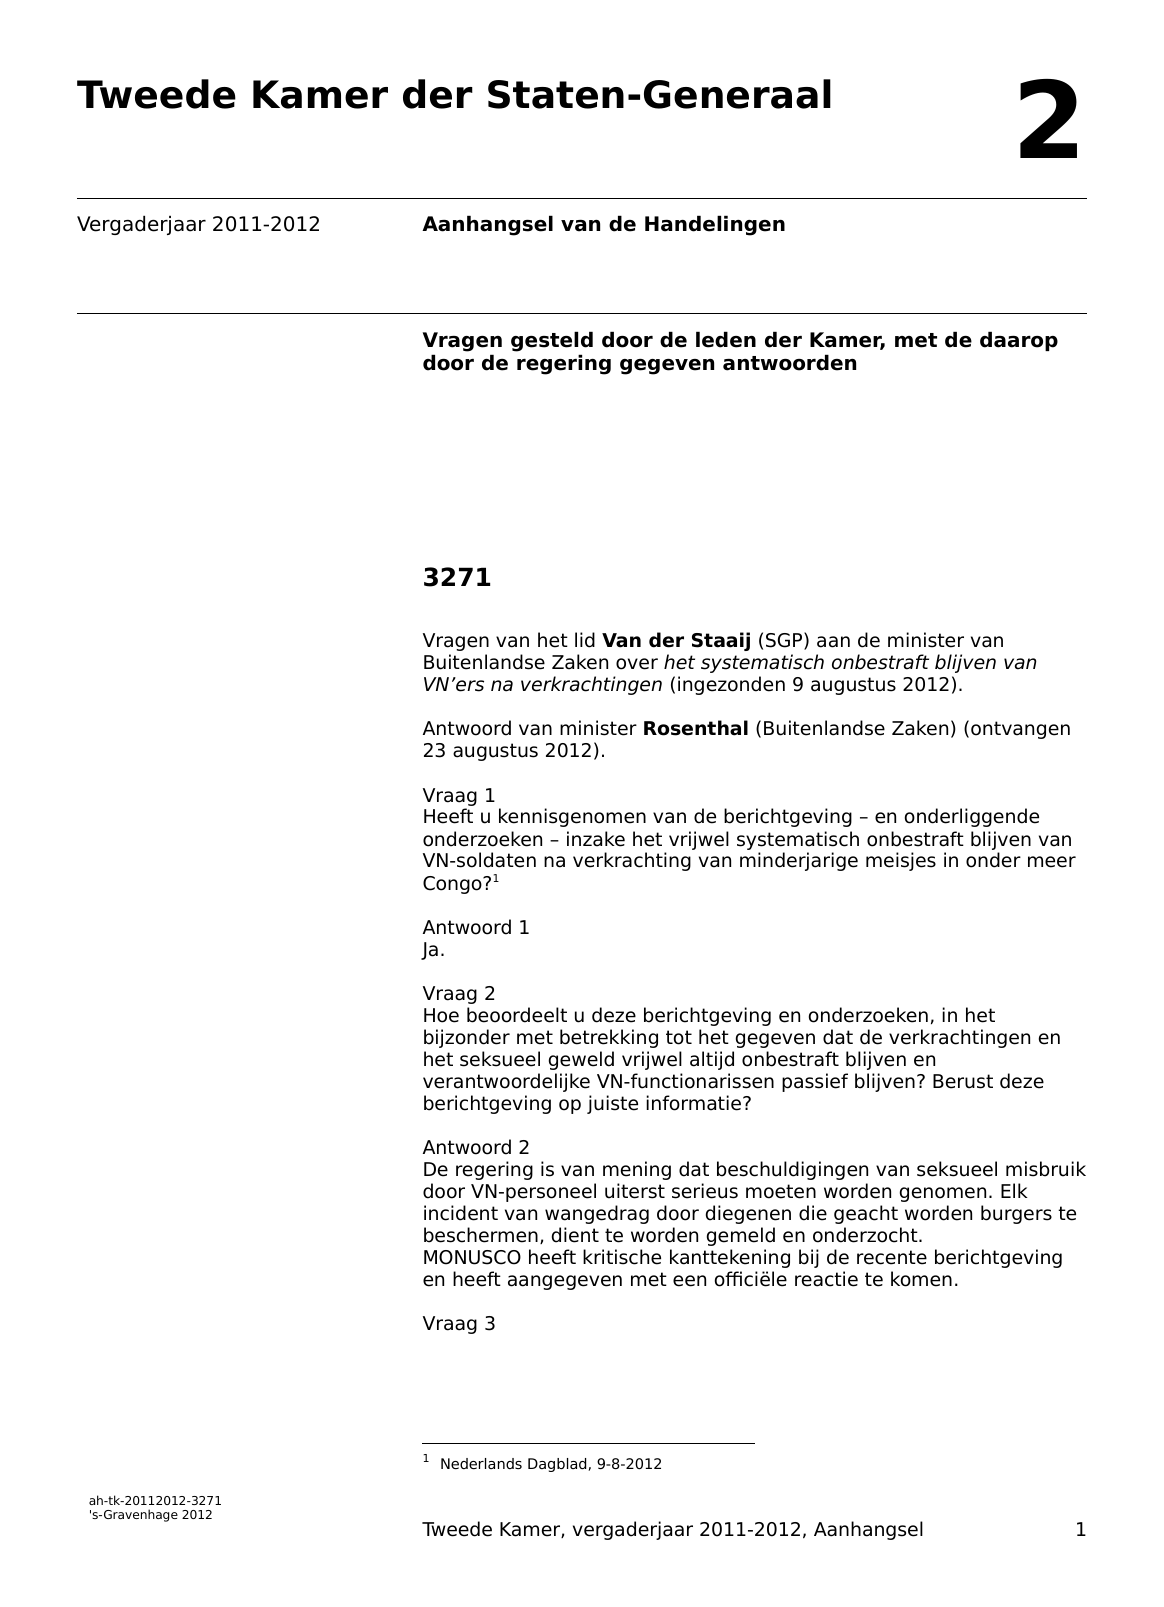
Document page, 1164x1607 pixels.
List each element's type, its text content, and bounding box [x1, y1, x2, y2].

table_cell Vergaderjaar 2011-2012 [77, 199, 422, 313]
text Nederlands Dagblad, 9-8-2012 [422, 1452, 1087, 1474]
table_header Tweede Kamer der Staten-Generaal [77, 59, 886, 198]
text MONUSCO heeft kritische kanttekening bij de recente berichtgeving en heeft aangegeven met een officiële reactie te komen. [422, 1247, 1087, 1291]
text Antwoord 1 [422, 917, 1087, 938]
text 's-Gravenhage 2012 [88, 1508, 323, 1522]
table_header 2 [886, 59, 1087, 198]
table_cell Vragen gesteld door de leden der Kamer, met de daarop door de regering gegeven antwoorden [422, 314, 1087, 375]
text Ja. [422, 938, 1087, 961]
text 3271 [422, 563, 1087, 592]
text Heeft u kennisgenomen van de berichtgeving – en onderliggende onderzoeken – inzake het vrijwel systematisch onbestraft blijven van VN-soldaten na verkrachting van minderjarige meisjes in onder meer Congo? [422, 806, 1087, 894]
text Vraag 1 [422, 784, 1087, 806]
table_cell Aanhangsel van de Handelingen [422, 199, 1087, 313]
text Vraag 3 [422, 1313, 1087, 1335]
text ah-tk-20112012-3271 [88, 1494, 323, 1508]
text Antwoord van minister Rosenthal (Buitenlandse Zaken) (ontvangen 23 augustus 2012). [422, 718, 1087, 762]
text Vragen van het lid Van der Staaij (SGP) aan de minister van Buitenlandse Zaken over het systematisch onbestraft blijven van VN’ers na verkrachtingen (ingezonden 9 augustus 2012). [422, 630, 1087, 696]
text Antwoord 2 [422, 1137, 1087, 1159]
text Vraag 2 [422, 983, 1087, 1005]
table_cell [77, 314, 422, 375]
text De regering is van mening dat beschuldigingen van seksueel misbruik door VN-personeel uiterst serieus moeten worden genomen. Elk incident van wangedrag door diegenen die geacht worden burgers te beschermen, dient te worden gemeld en onderzocht. [422, 1159, 1087, 1247]
text Hoe beoordeelt u deze berichtgeving en onderzoeken, in het bijzonder met betrekking tot het gegeven dat de verkrachtingen en het seksueel geweld vrijwel altijd onbestraft blijven en verantwoordelijke VN-functionarissen passief blijven? Berust deze berichtgeving op juiste informatie? [422, 1005, 1087, 1114]
